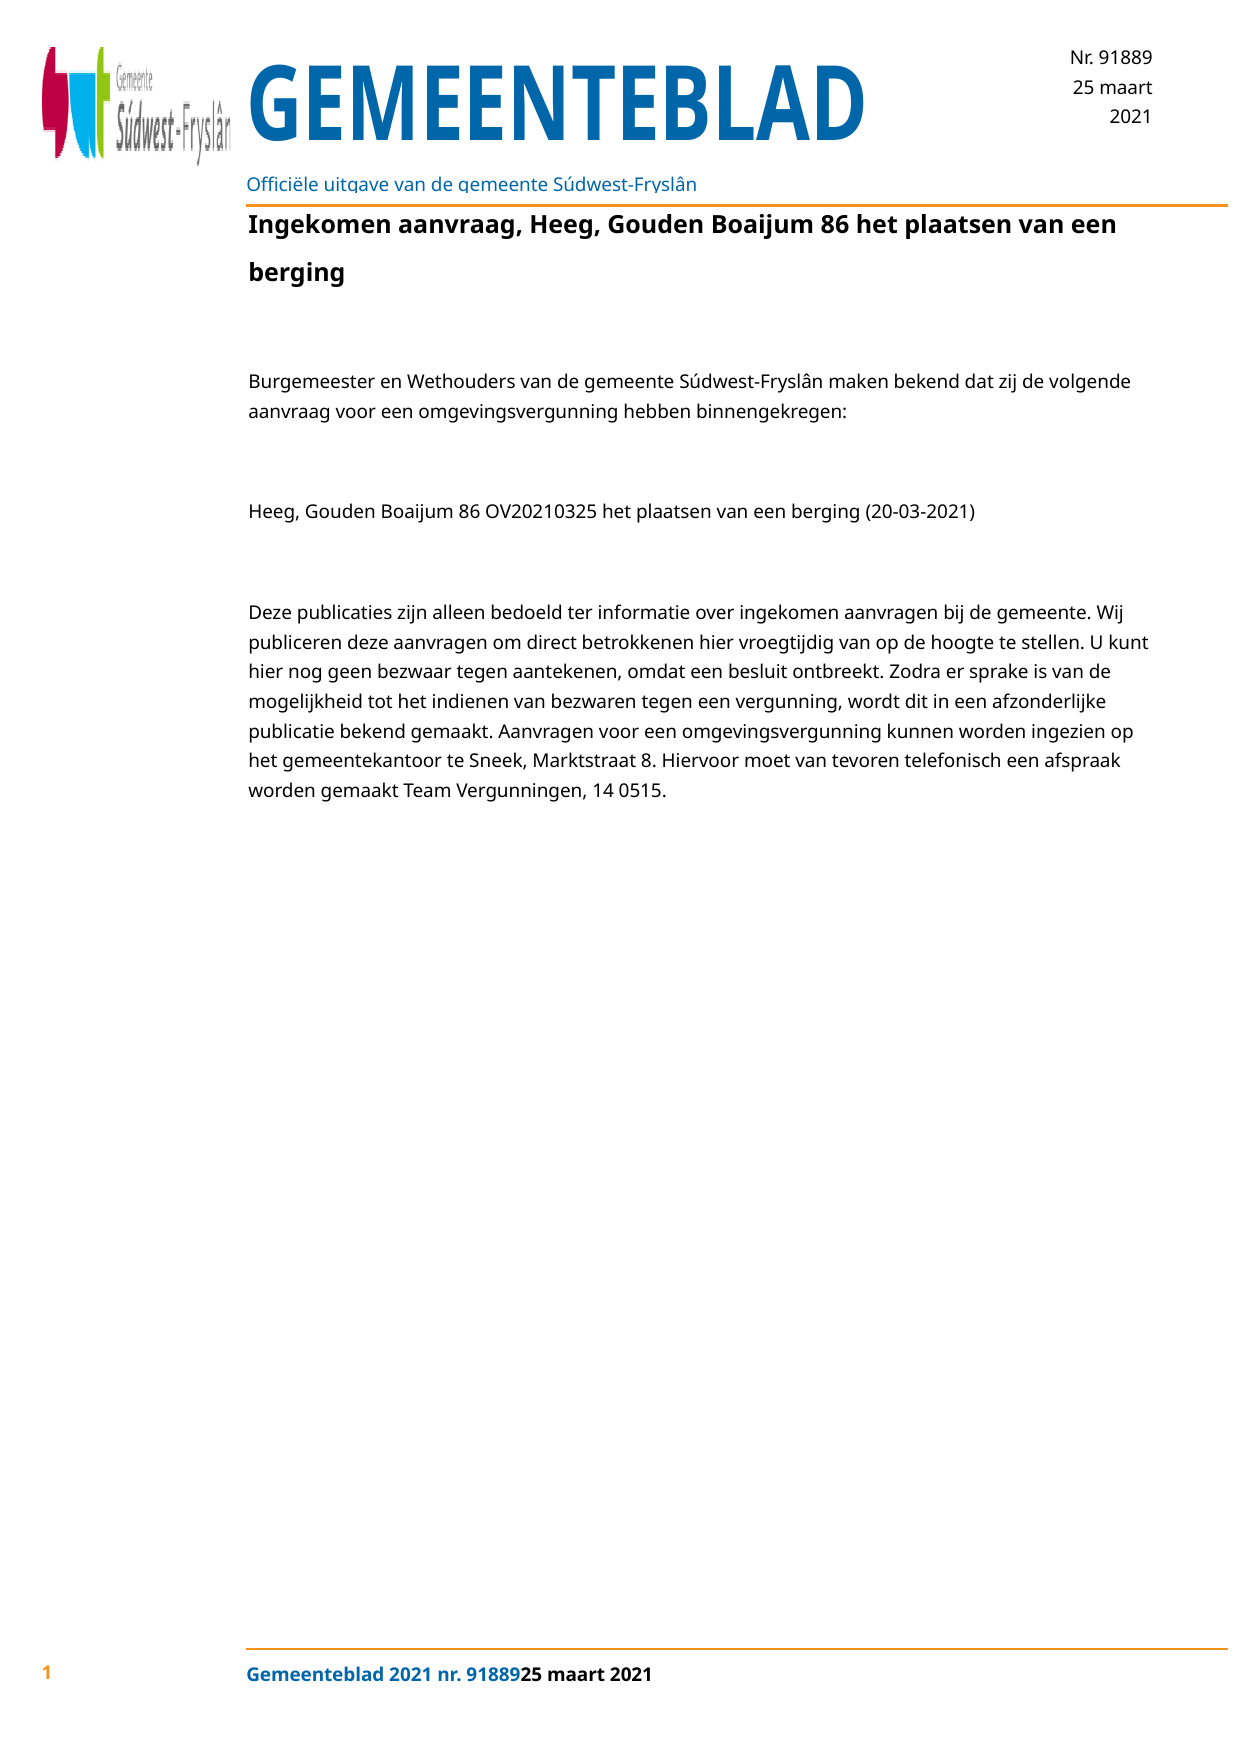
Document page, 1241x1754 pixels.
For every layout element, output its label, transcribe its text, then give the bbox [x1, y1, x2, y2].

picture [41, 47, 231, 172]
text Burgemeester en Wethouders van de gemeente Súdwest-Fryslân maken bekend dat zij de volgende aanvraag voor een omgevingsvergunning hebben binnengekregen: [248, 368, 1152, 424]
text Ingekomen aanvraag, Heeg, Gouden Boaijum 86 het plaatsen van een berging [248, 207, 1152, 288]
text Heeg, Gouden Boaijum 86 OV20210325 het plaatsen van een berging (20-03-2021) [248, 499, 1152, 524]
text Deze publicaties zijn alleen bedoeld ter informatie over ingekomen aanvragen bij de gemeente. Wij publiceren deze aanvragen om direct betrokkenen hier vroegtijdig van op de hoogte te stellen. U kunt hier nog geen bezwaar tegen aantekenen, omdat een besluit ontbreekt. Zodra er sprake is van de mogelijkheid tot het indienen van bezwaren tegen een vergunning, wordt dit in een afzonderlijke publicatie bekend gemaakt. Aanvragen voor een omgevingsvergunning kunnen worden ingezien op het gemeentekantoor te Sneek, Marktstraat 8. Hiervoor moet van tevoren telefonisch een afspraak worden gemaakt Team Vergunningen, 14 0515. [248, 599, 1152, 803]
